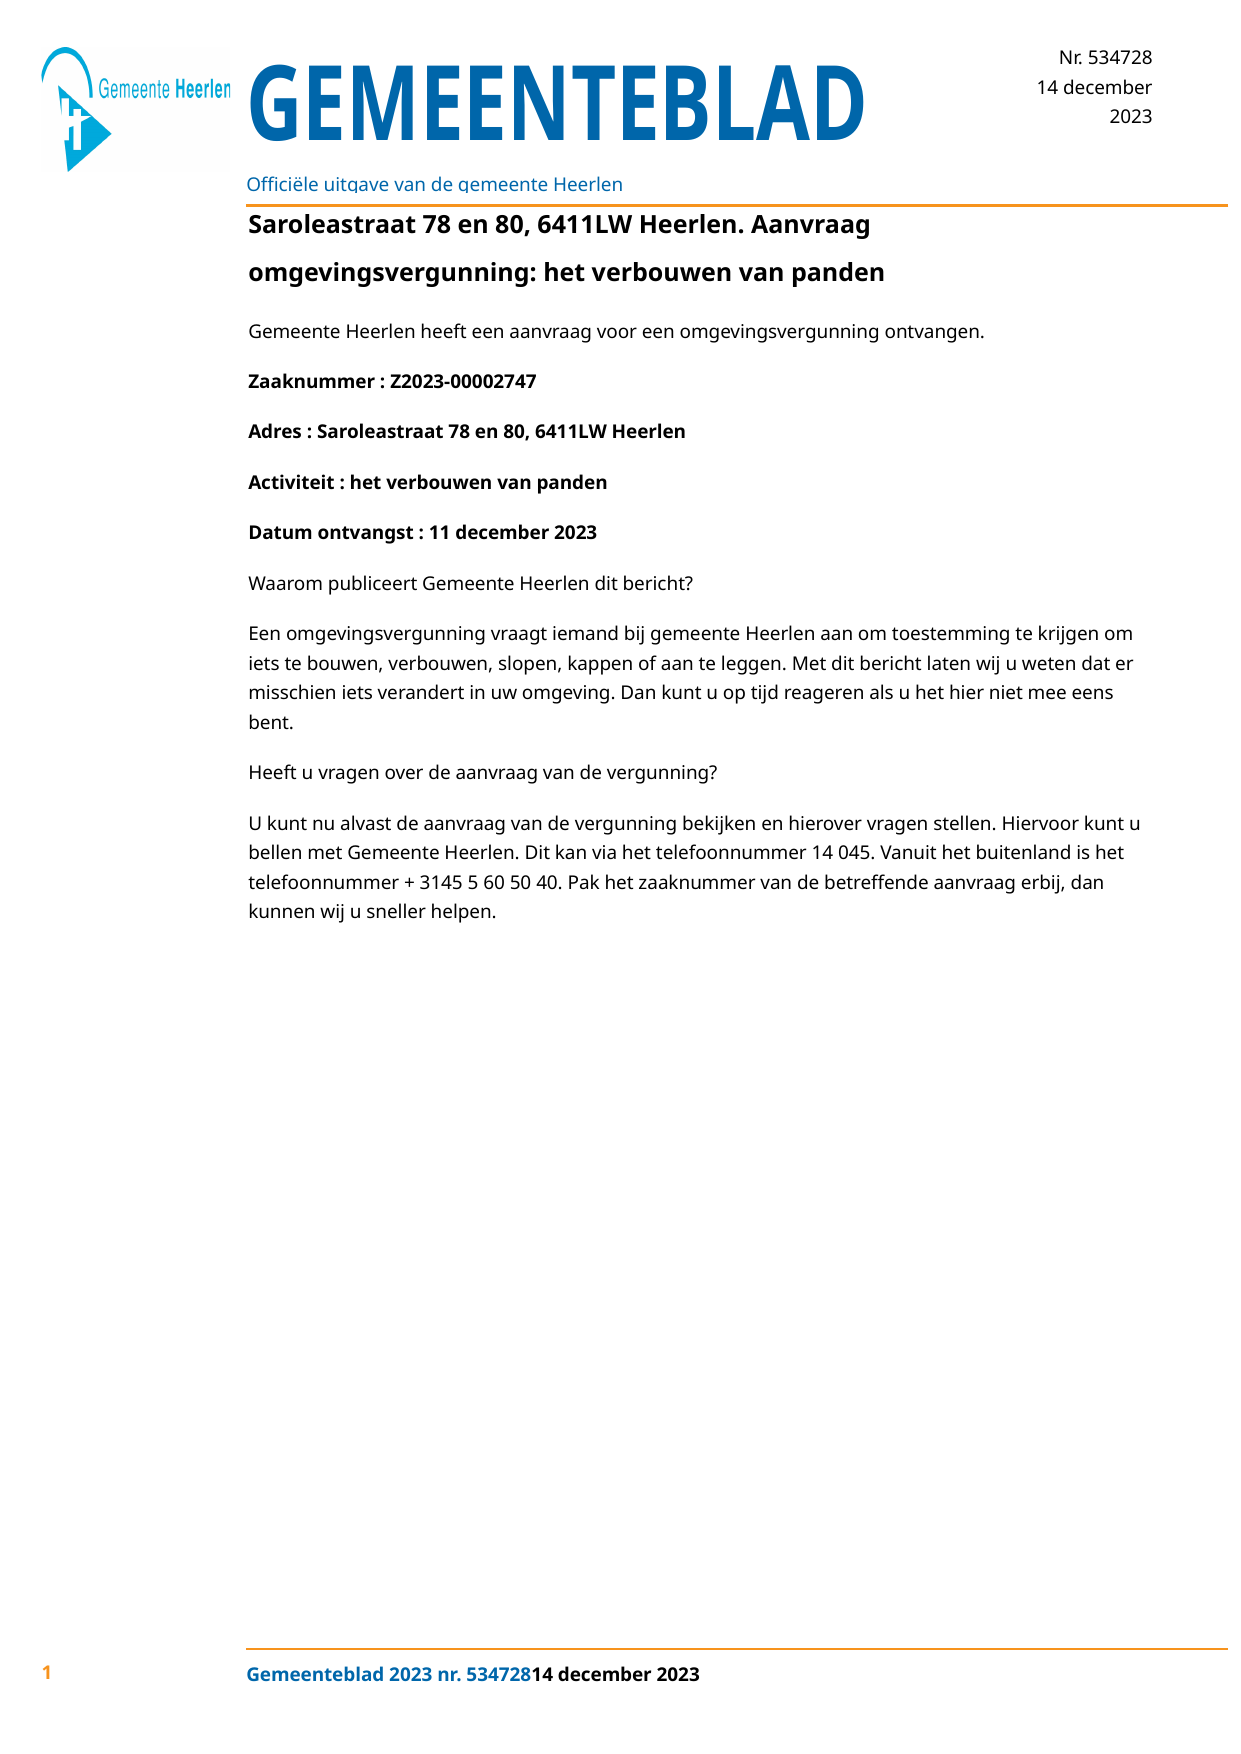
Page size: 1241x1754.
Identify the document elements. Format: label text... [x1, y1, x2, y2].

text Gemeente Heerlen heeft een aanvraag voor een omgevingsvergunning ontvangen. [248, 318, 1152, 344]
text Waarom publiceert Gemeente Heerlen dit bericht? [248, 570, 1152, 596]
picture [41, 47, 231, 172]
text Heeft u vragen over de aanvraag van de vergunning? [248, 759, 1152, 785]
text Adres : Saroleastraat 78 en 80, 6411LW Heerlen [248, 419, 1152, 444]
picture [41, 47, 59, 70]
text Een omgevingsvergunning vraagt iemand bij gemeente Heerlen aan om toestemming te krijgen om iets te bouwen, verbouwen, slopen, kappen of aan te leggen. Met dit bericht laten wij u weten dat er misschien iets verandert in uw omgeving. Dan kunt u op tijd reageren als u het hier niet mee eens bent. [248, 620, 1152, 735]
text U kunt nu alvast de aanvraag van de vergunning bekijken en hierover vragen stellen. Hiervoor kunt u bellen met Gemeente Heerlen. Dit kan via het telefoonnummer 14 045. Vanuit het buitenland is het telefoonnummer + 3145 5 60 50 40. Pak het zaaknummer van de betreffende aanvraag erbij, dan kunnen wij u sneller helpen. [248, 810, 1152, 924]
text Zaaknummer : Z2023-00002747 [248, 368, 1152, 394]
text Activiteit : het verbouwen van panden [248, 469, 1152, 495]
text Datum ontvangst : 11 december 2023 [248, 519, 1152, 545]
text Saroleastraat 78 en 80, 6411LW Heerlen. Aanvraag omgevingsvergunning: het verbouwen van panden [248, 207, 1152, 288]
